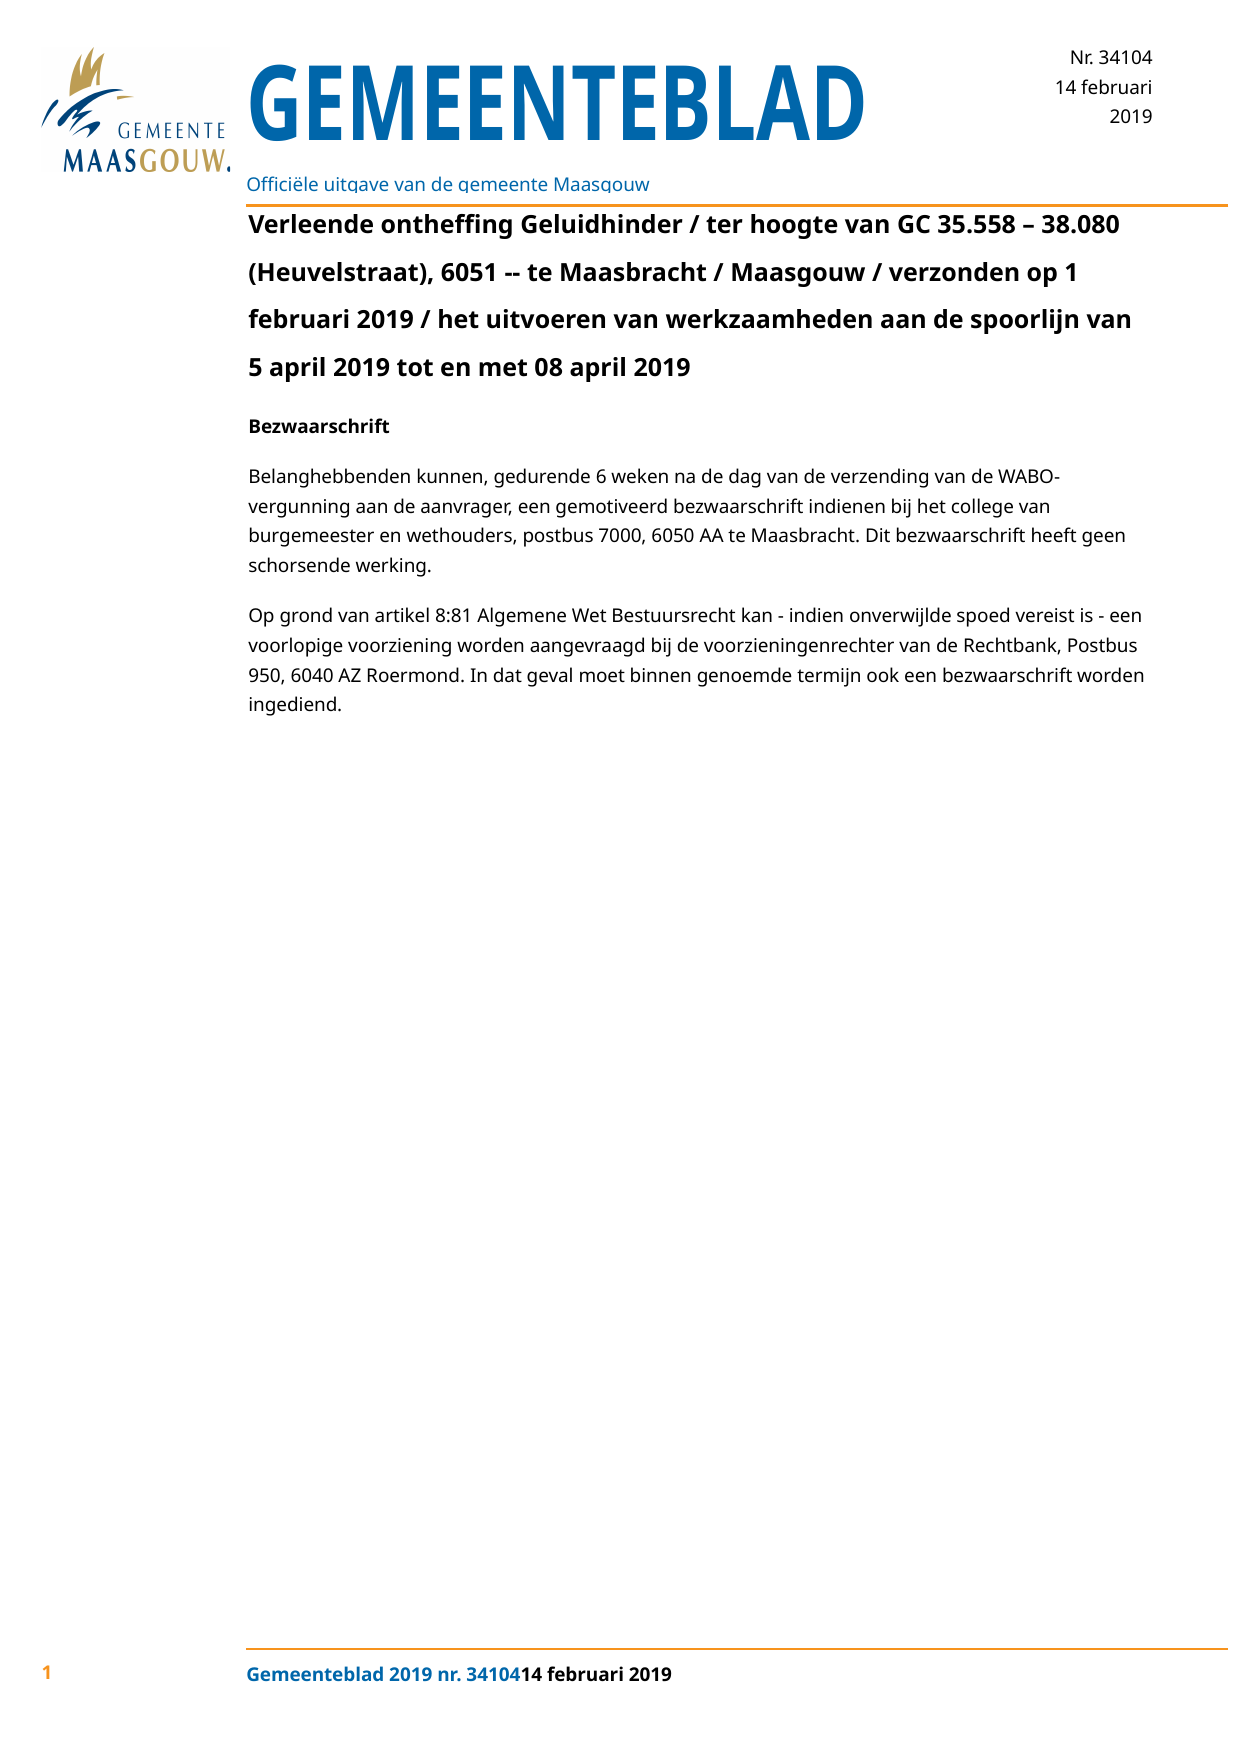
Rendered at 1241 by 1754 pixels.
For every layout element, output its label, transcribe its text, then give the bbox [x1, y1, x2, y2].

text Belanghebbenden kunnen, gedurende 6 weken na de dag van de verzending van de WABO-vergunning aan de aanvrager, een gemotiveerd bezwaarschrift indienen bij het college van burgemeester en wethouders, postbus 7000, 6050 AA te Maasbracht. Dit bezwaarschrift heeft geen schorsende werking. [248, 463, 1152, 578]
text Bezwaarschrift [248, 413, 1152, 439]
text Op grond van artikel 8:81 Algemene Wet Bestuursrecht kan - indien onverwijlde spoed vereist is - een voorlopige voorziening worden aangevraagd bij de voorzieningenrechter van de Rechtbank, Postbus 950, 6040 AZ Roermond. In dat geval moet binnen genoemde termijn ook een bezwaarschrift worden ingediend. [248, 603, 1152, 717]
text Verleende ontheffing Geluidhinder / ter hoogte van GC 35.558 – 38.080 (Heuvelstraat), 6051 -- te Maasbracht / Maasgouw / verzonden op 1 februari 2019 / het uitvoeren van werkzaamheden aan de spoorlijn van 5 april 2019 tot en met 08 april 2019 [248, 207, 1152, 384]
picture [41, 47, 231, 172]
